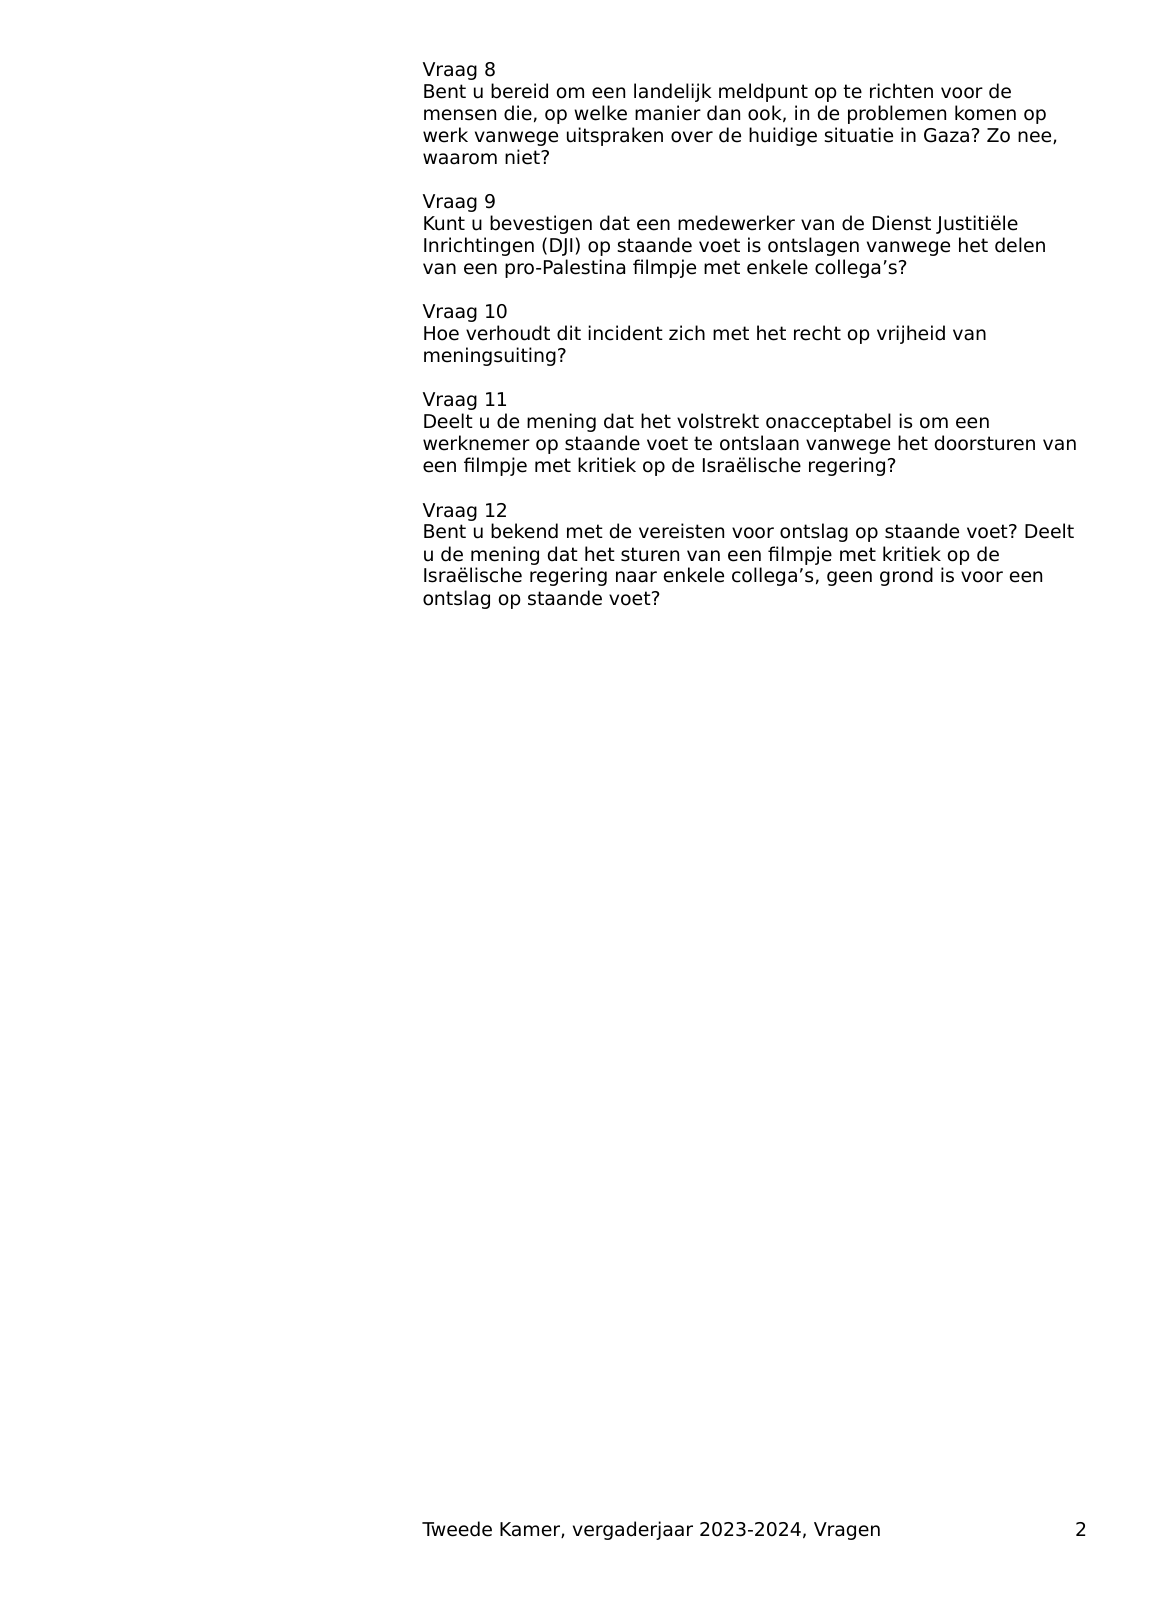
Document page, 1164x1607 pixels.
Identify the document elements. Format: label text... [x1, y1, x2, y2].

text Deelt u de mening dat het volstrekt onacceptabel is om een werknemer op staande voet te ontslaan vanwege het doorsturen van een filmpje met kritiek op de Israëlische regering? [422, 411, 1087, 477]
text Bent u bereid om een landelijk meldpunt op te richten voor de mensen die, op welke manier dan ook, in de problemen komen op werk vanwege uitspraken over de huidige situatie in Gaza? Zo nee, waarom niet? [422, 81, 1087, 169]
text Vraag 11 [422, 389, 1087, 411]
text Vraag 10 [422, 301, 1087, 323]
text Kunt u bevestigen dat een medewerker van de Dienst Justitiële Inrichtingen (DJI) op staande voet is ontslagen vanwege het delen van een pro-Palestina filmpje met enkele collega’s? [422, 213, 1087, 279]
text Bent u bekend met de vereisten voor ontslag op staande voet? Deelt u de mening dat het sturen van een filmpje met kritiek op de Israëlische regering naar enkele collega’s, geen grond is voor een ontslag op staande voet? [422, 521, 1087, 609]
text Vraag 9 [422, 191, 1087, 213]
text Vraag 12 [422, 499, 1087, 521]
text Hoe verhoudt dit incident zich met het recht op vrijheid van meningsuiting? [422, 323, 1087, 367]
text Vraag 8 [422, 59, 1087, 81]
